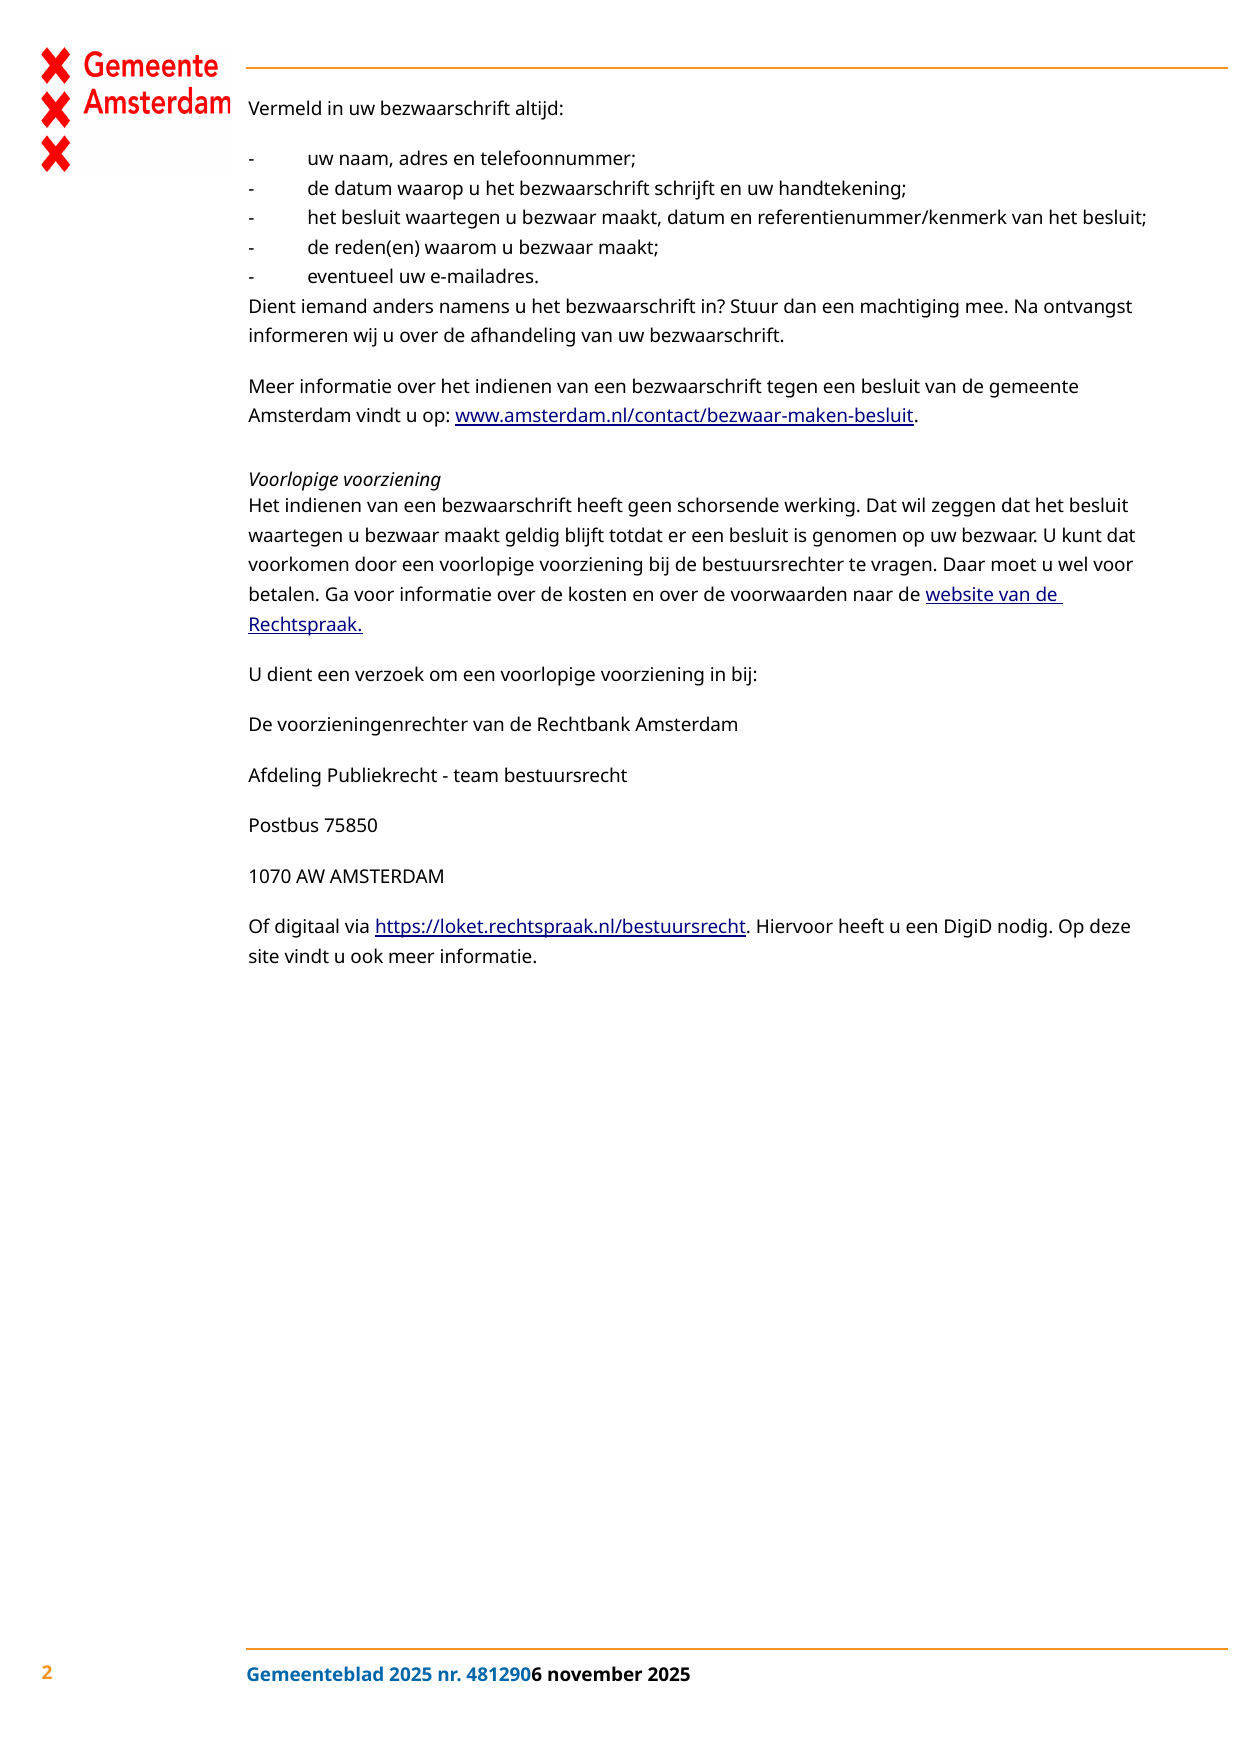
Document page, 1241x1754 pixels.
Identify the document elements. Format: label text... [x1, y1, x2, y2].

text Of digitaal via https://loket.rechtspraak.nl/bestuursrecht. Hiervoor heeft u een DigiD nodig. Op deze site vindt u ook meer informatie. [248, 913, 1152, 968]
text De voorzieningenrechter van de Rechtbank Amsterdam [248, 712, 1152, 737]
text Voorlopige voorziening [248, 467, 1152, 492]
text Postbus 75850 [248, 812, 1152, 838]
text Afdeling Publiekrecht - team bestuursrecht [248, 762, 1152, 788]
picture [41, 47, 231, 172]
text U dient een verzoek om een voorlopige voorziening in bij: [248, 661, 1152, 687]
list de reden(en) waarom u bezwaar maakt; [248, 234, 1152, 260]
text Het indienen van een bezwaarschrift heeft geen schorsende werking. Dat wil zeggen dat het besluit waartegen u bezwaar maakt geldig blijft totdat er een besluit is genomen op uw bezwaar. U kunt dat voorkomen door een voorlopige voorziening bij de bestuursrechter te vragen. Daar moet u wel voor betalen. Ga voor informatie over de kosten en over de voorwaarden naar de website van de Rechtspraak. [248, 492, 1152, 636]
text 1070 AW AMSTERDAM [248, 863, 1152, 888]
list de datum waarop u het bezwaarschrift schrijft en uw handtekening; [248, 175, 1152, 201]
text Vermeld in uw bezwaarschrift altijd: [248, 95, 1152, 121]
list eventueel uw e-mailadres. [248, 263, 1152, 289]
text Dient iemand anders namens u het bezwaarschrift in? Stuur dan een machtiging mee. Na ontvangst informeren wij u over de afhandeling van uw bezwaarschrift. [248, 293, 1152, 348]
text Meer informatie over het indienen van een bezwaarschrift tegen een besluit van de gemeente Amsterdam vindt u op: www.amsterdam.nl/contact/bezwaar-maken-besluit. [248, 373, 1152, 428]
list het besluit waartegen u bezwaar maakt, datum en referentienummer/kenmerk van het besluit; [248, 204, 1152, 230]
list uw naam, adres en telefoonnummer; [248, 145, 1152, 171]
